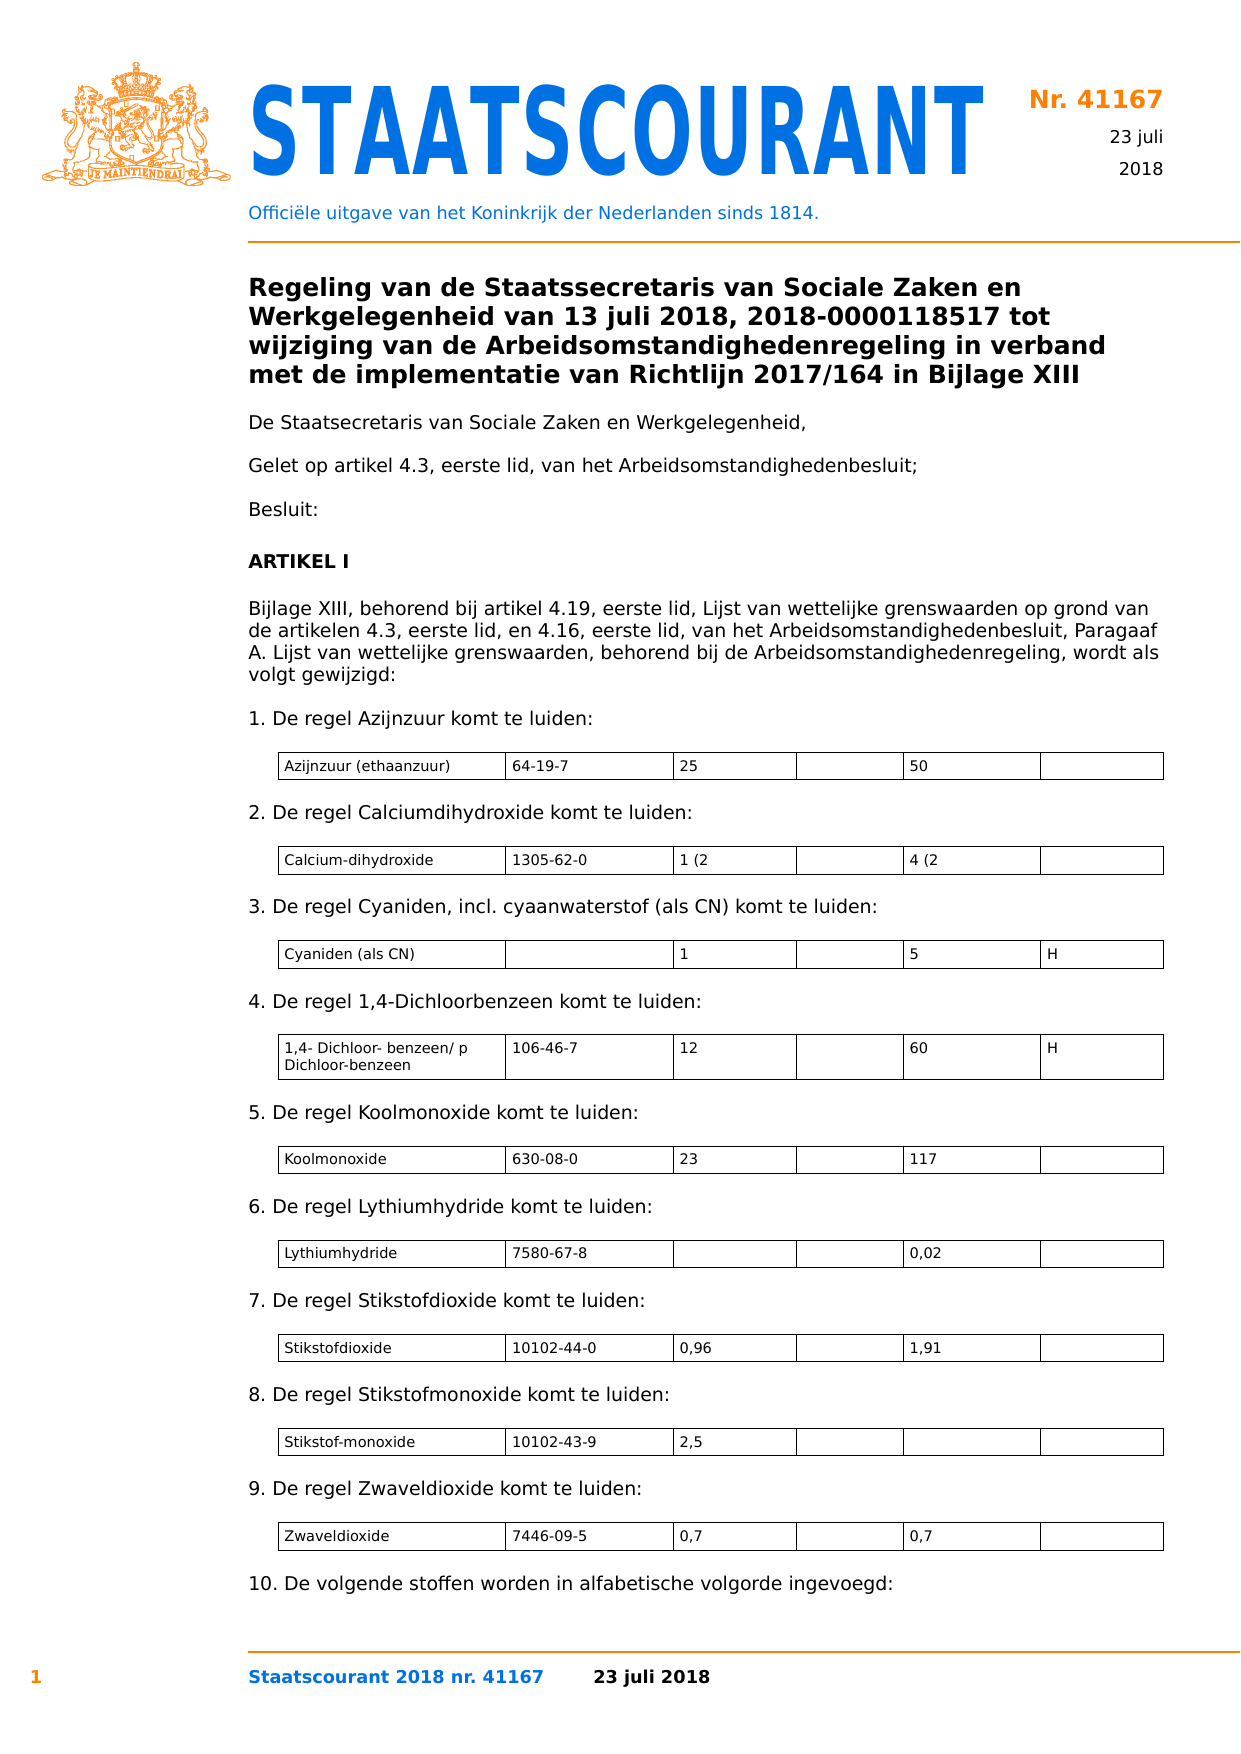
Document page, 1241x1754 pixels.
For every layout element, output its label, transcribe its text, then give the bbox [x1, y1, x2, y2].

table_header [797, 1241, 903, 1267]
table_header [1041, 1147, 1163, 1173]
table_header [797, 753, 903, 779]
text Bijlage XIII, behorend bij artikel 4.19, eerste lid, Lijst van wettelijke grenswaarden op grond van de artikelen 4.3, eerste lid, en 4.16, eerste lid, van het Arbeidsomstandighedenbesluit, Paragaaf A. Lijst van wettelijke grenswaarden, behorend bij de Arbeidsomstandighedenregeling, wordt als volgt gewijzigd: [248, 598, 1163, 686]
table_header [904, 1429, 1040, 1455]
table_header [1041, 847, 1163, 873]
table_header [1041, 1523, 1163, 1549]
table_header 7580-67-8 [506, 1241, 673, 1267]
table_header Zwaveldioxide [279, 1523, 505, 1549]
table_header [797, 1035, 903, 1079]
text 7. De regel Stikstofdioxide komt te luiden: [248, 1290, 1163, 1312]
table_header [797, 1335, 903, 1361]
table_header Nr. 41167 [998, 62, 1240, 121]
text 9. De regel Zwaveldioxide komt te luiden: [248, 1478, 1163, 1500]
table_header [1041, 1429, 1163, 1455]
table_header H [1041, 941, 1163, 968]
table_header Stikstof-monoxide [279, 1429, 505, 1455]
text 6. De regel Lythiumhydride komt te luiden: [248, 1196, 1163, 1218]
table_header Calcium-dihydroxide [279, 847, 505, 873]
table_header 1305-62-0 [506, 847, 673, 873]
table_header 7446-09-5 [506, 1523, 673, 1549]
text Besluit: [248, 499, 1163, 521]
subtitle ARTIKEL I [248, 551, 1163, 573]
table_header [1041, 1241, 1163, 1267]
table_header 23 [674, 1147, 796, 1173]
table_header 5 [904, 941, 1040, 968]
table_header 12 [674, 1035, 796, 1079]
table_cell 2018 [998, 153, 1240, 203]
table_header 0,02 [904, 1241, 1040, 1267]
table_header 0,7 [904, 1523, 1040, 1549]
table_cell 23 juli [998, 121, 1240, 153]
table_header 64-19-7 [506, 753, 673, 779]
table_header 0,96 [674, 1335, 796, 1361]
table_header [797, 847, 903, 873]
table_header 2,5 [674, 1429, 796, 1455]
text 5. De regel Koolmonoxide komt te luiden: [248, 1102, 1163, 1124]
table_header [674, 1241, 796, 1267]
text 2. De regel Calciumdihydroxide komt te luiden: [248, 802, 1163, 824]
table_header Azijnzuur (ethaanzuur) [279, 753, 505, 779]
table_header [797, 941, 903, 968]
table_header 10102-44-0 [506, 1335, 673, 1361]
table_header [506, 941, 673, 968]
text 10. De volgende stoffen worden in alfabetische volgorde ingevoegd: [248, 1572, 1163, 1594]
table_header 117 [904, 1147, 1040, 1173]
table_header Stikstofdioxide [279, 1335, 505, 1361]
table_header Lythiumhydride [279, 1241, 505, 1267]
table_header 50 [904, 753, 1040, 779]
table_header 1 [674, 941, 796, 968]
table_header 10102-43-9 [506, 1429, 673, 1455]
table_header STAATSCOURANT [248, 62, 998, 203]
picture [41, 62, 231, 186]
table_header 106-46-7 [506, 1035, 673, 1079]
table_header [1041, 753, 1163, 779]
table_header 1,91 [904, 1335, 1040, 1361]
table_header 1,4- Dichloor- benzeen/ p Dichloor-benzeen [279, 1035, 505, 1079]
table_cell Officiële uitgave van het Koninkrijk der Nederlanden sinds 1814. [248, 203, 1240, 241]
table_header [797, 1523, 903, 1549]
table_header [797, 1147, 903, 1173]
table_header [797, 1429, 903, 1455]
table_header 4 (2 [904, 847, 1040, 873]
table_header Cyaniden (als CN) [279, 941, 505, 968]
table_header H [1041, 1035, 1163, 1079]
table_header 630-08-0 [506, 1147, 673, 1173]
table_header 60 [904, 1035, 1040, 1079]
table_header 0,7 [674, 1523, 796, 1549]
text Gelet op artikel 4.3, eerste lid, van het Arbeidsomstandighedenbesluit; [248, 455, 1163, 477]
table_header 25 [674, 753, 796, 779]
table_header [25, 62, 248, 241]
table_header 1 (2 [674, 847, 796, 873]
text 4. De regel 1,4-Dichloorbenzeen komt te luiden: [248, 991, 1163, 1012]
text 1. De regel Azijnzuur komt te luiden: [248, 708, 1163, 730]
table_header Koolmonoxide [279, 1147, 505, 1173]
subtitle Regeling van de Staatssecretaris van Sociale Zaken en Werkgelegenheid van 13 juli 2018, 2018-0000118517 tot wijziging van de Arbeidsomstandighedenregeling in verband met de implementatie van Richtlijn 2017/164 in Bijlage XIII [248, 273, 1163, 390]
table_header [1041, 1335, 1163, 1361]
text 8. De regel Stikstofmonoxide komt te luiden: [248, 1384, 1163, 1406]
text 3. De regel Cyaniden, incl. cyaanwaterstof (als CN) komt te luiden: [248, 896, 1163, 918]
text De Staatsecretaris van Sociale Zaken en Werkgelegenheid, [248, 412, 1163, 433]
